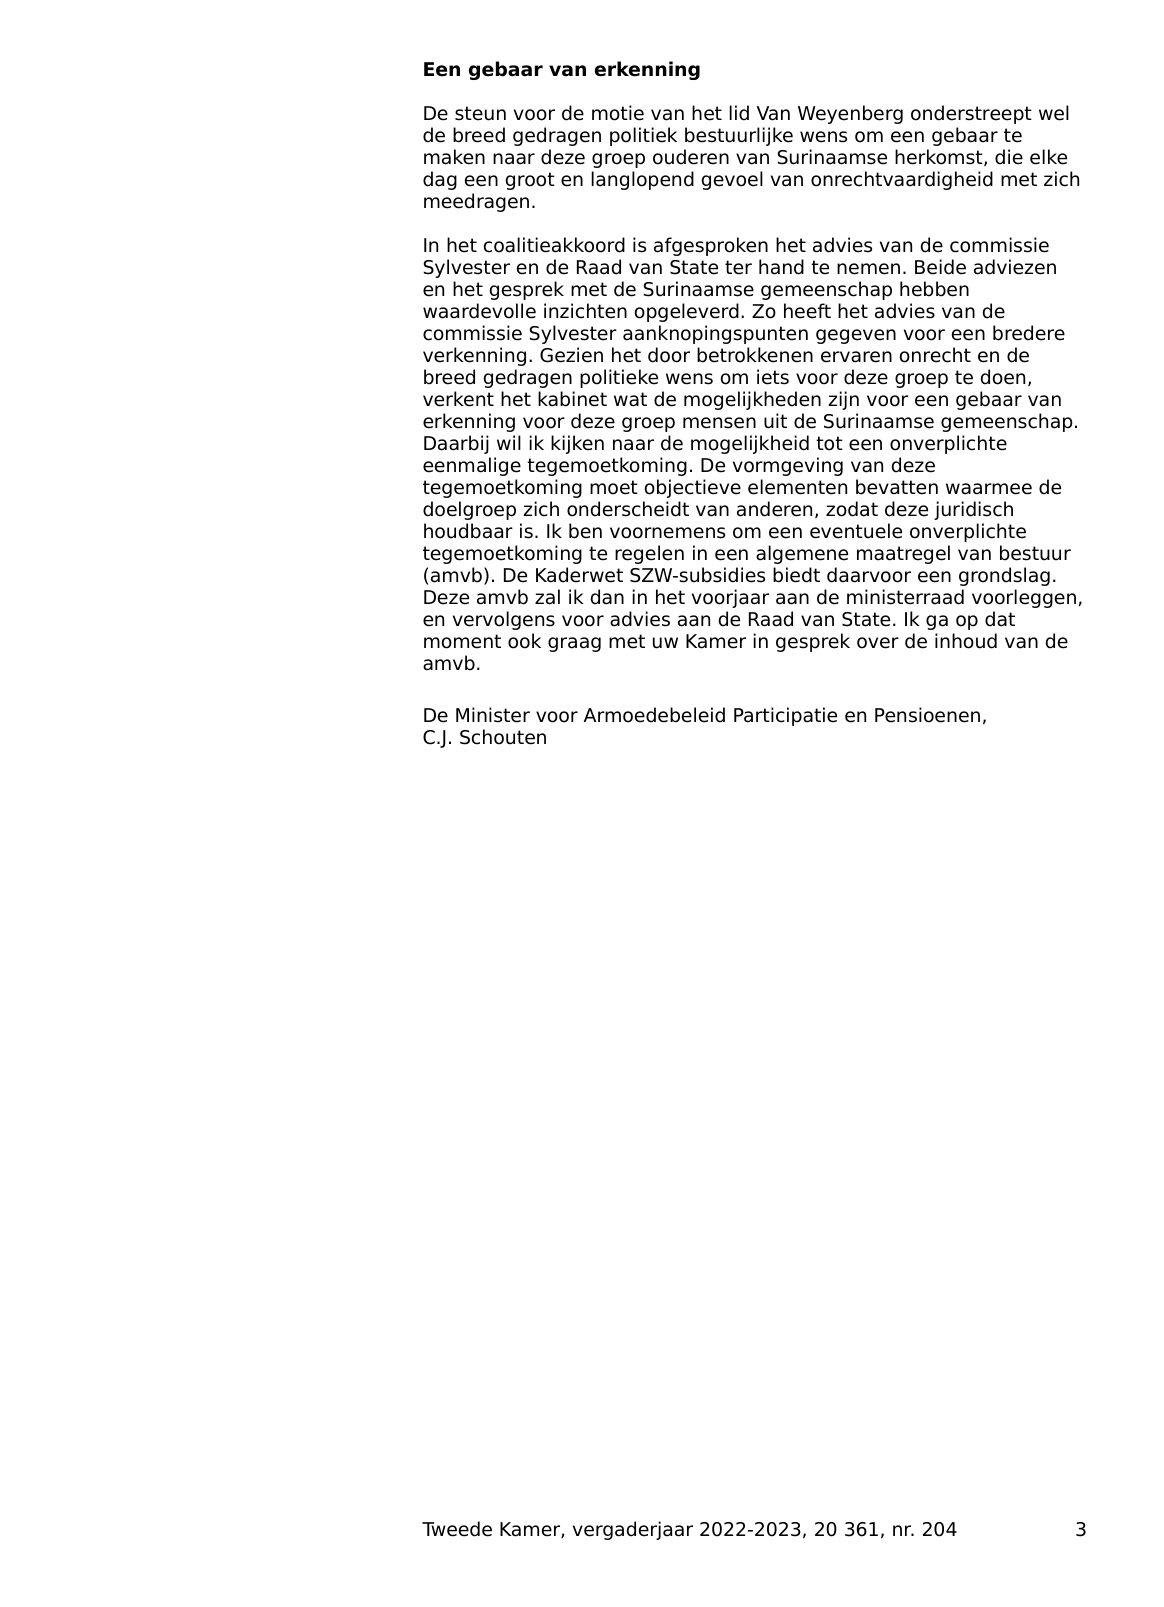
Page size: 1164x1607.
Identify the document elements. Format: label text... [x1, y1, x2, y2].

text De Minister voor Armoedebeleid Participatie en Pensioenen, C.J. Schouten [422, 705, 1087, 749]
text De steun voor de motie van het lid Van Weyenberg onderstreept wel de breed gedragen politiek bestuurlijke wens om een gebaar te maken naar deze groep ouderen van Surinaamse herkomst, die elke dag een groot en langlopend gevoel van onrechtvaardigheid met zich meedragen. [422, 103, 1087, 213]
subtitle Een gebaar van erkenning [422, 59, 1087, 81]
text In het coalitieakkoord is afgesproken het advies van de commissie Sylvester en de Raad van State ter hand te nemen. Beide adviezen en het gesprek met de Surinaamse gemeenschap hebben waardevolle inzichten opgeleverd. Zo heeft het advies van de commissie Sylvester aanknopingspunten gegeven voor een bredere verkenning. Gezien het door betrokkenen ervaren onrecht en de breed gedragen politieke wens om iets voor deze groep te doen, verkent het kabinet wat de mogelijkheden zijn voor een gebaar van erkenning voor deze groep mensen uit de Surinaamse gemeenschap. Daarbij wil ik kijken naar de mogelijkheid tot een onverplichte eenmalige tegemoetkoming. De vormgeving van deze tegemoetkoming moet objectieve elementen bevatten waarmee de doelgroep zich onderscheidt van anderen, zodat deze juridisch houdbaar is. Ik ben voornemens om een eventuele onverplichte tegemoetkoming te regelen in een algemene maatregel van bestuur (amvb). De Kaderwet SZW-subsidies biedt daarvoor een grondslag. Deze amvb zal ik dan in het voorjaar aan de ministerraad voorleggen, en vervolgens voor advies aan de Raad van State. Ik ga op dat moment ook graag met uw Kamer in gesprek over de inhoud van de amvb. [422, 235, 1087, 675]
